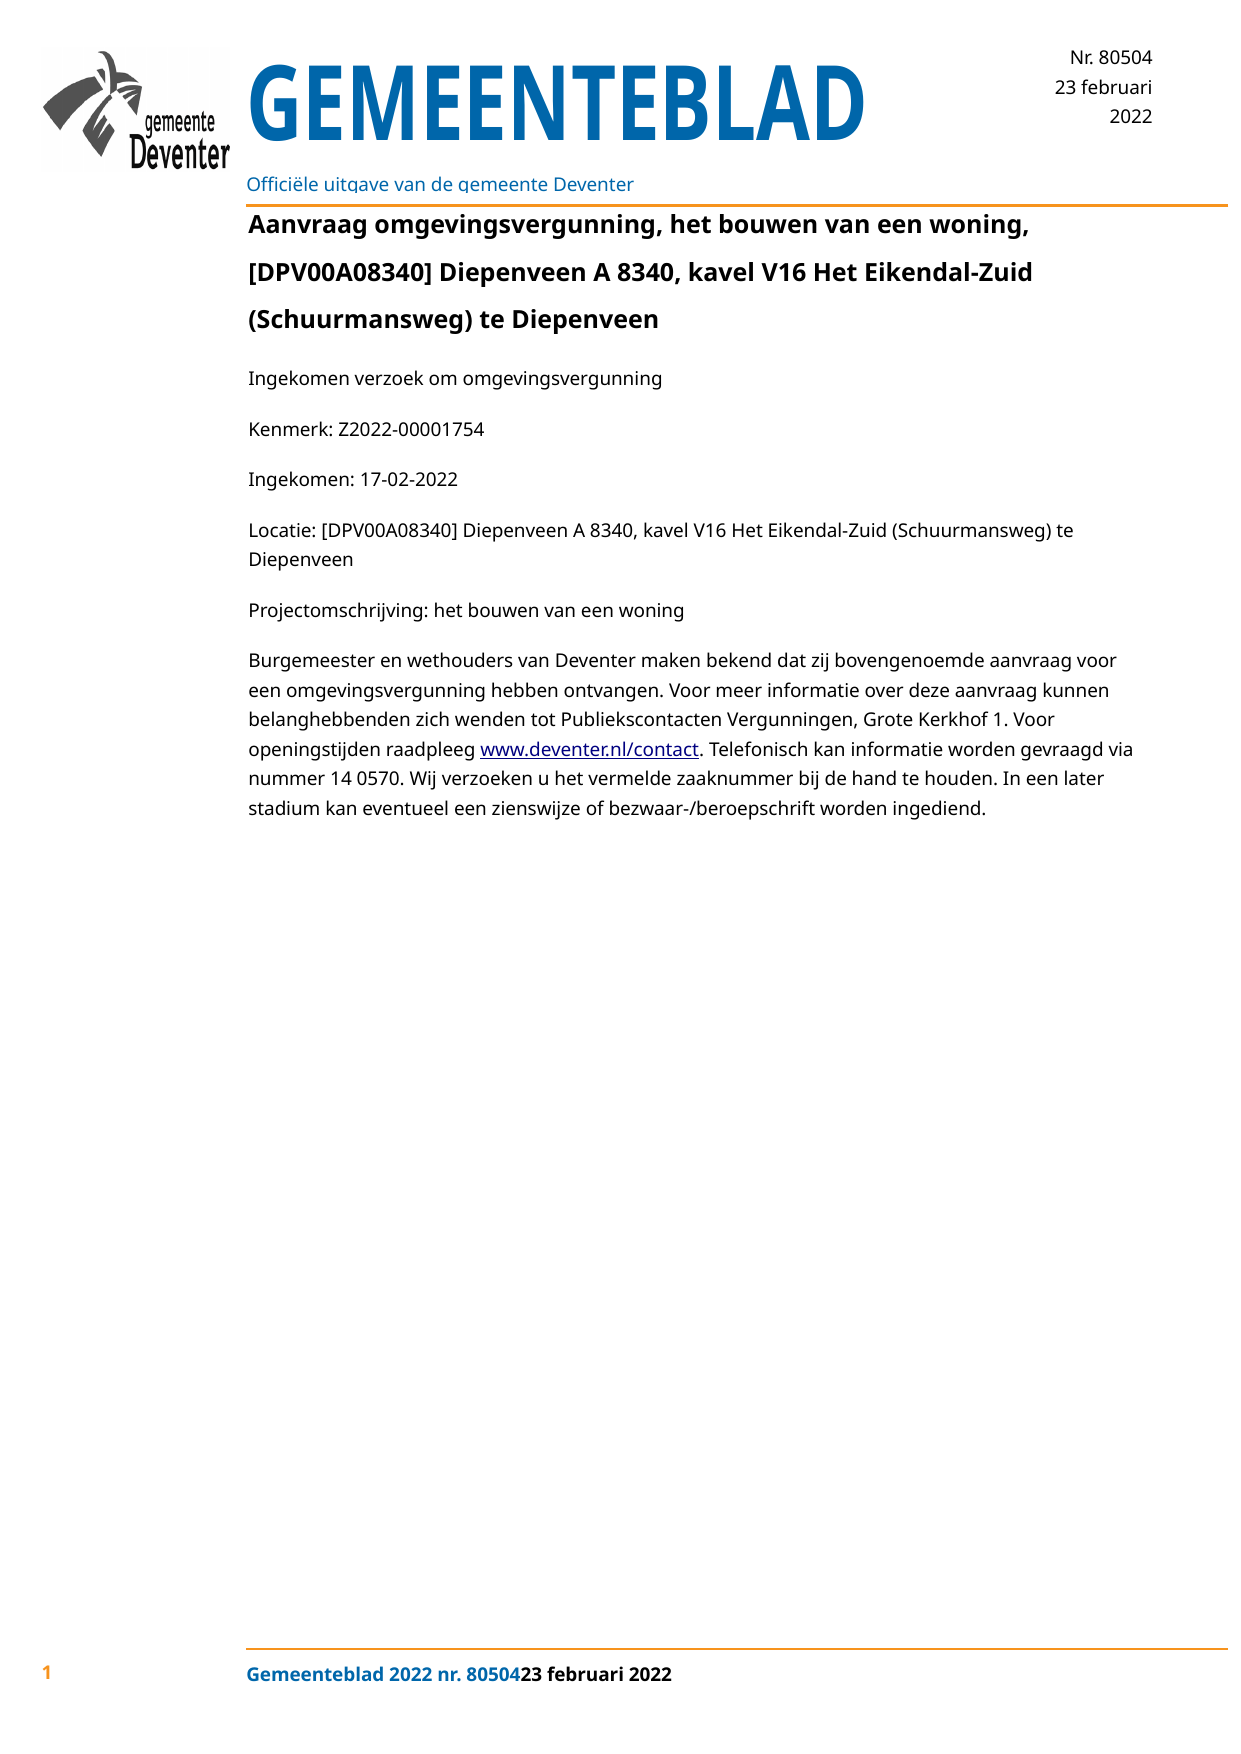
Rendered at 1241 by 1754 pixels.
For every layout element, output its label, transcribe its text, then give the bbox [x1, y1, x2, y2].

text Burgemeester en wethouders van Deventer maken bekend dat zij bovengenoemde aanvraag voor een omgevingsvergunning hebben ontvangen. Voor meer informatie over deze aanvraag kunnen belanghebbenden zich wenden tot Publiekscontacten Vergunningen, Grote Kerkhof 1. Voor openingstijden raadpleeg www.deventer.nl/contact. Telefonisch kan informatie worden gevraagd via nummer 14 0570. Wij verzoeken u het vermelde zaaknummer bij de hand te houden. In een later stadium kan eventueel een zienswijze of bezwaar-/beroepschrift worden ingediend. [248, 647, 1152, 821]
text Aanvraag omgevingsvergunning, het bouwen van een woning, [DPV00A08340] Diepenveen A 8340, kavel V16 Het Eikendal-Zuid (Schuurmansweg) te Diepenveen [248, 207, 1152, 336]
text Ingekomen verzoek om omgevingsvergunning [248, 366, 1152, 391]
text Kenmerk: Z2022-00001754 [248, 416, 1152, 442]
text Ingekomen: 17-02-2022 [248, 466, 1152, 492]
text Projectomschrijving: het bouwen van een woning [248, 597, 1152, 622]
picture [41, 47, 231, 172]
text Locatie: [DPV00A08340] Diepenveen A 8340, kavel V16 Het Eikendal-Zuid (Schuurmansweg) te Diepenveen [248, 517, 1152, 572]
